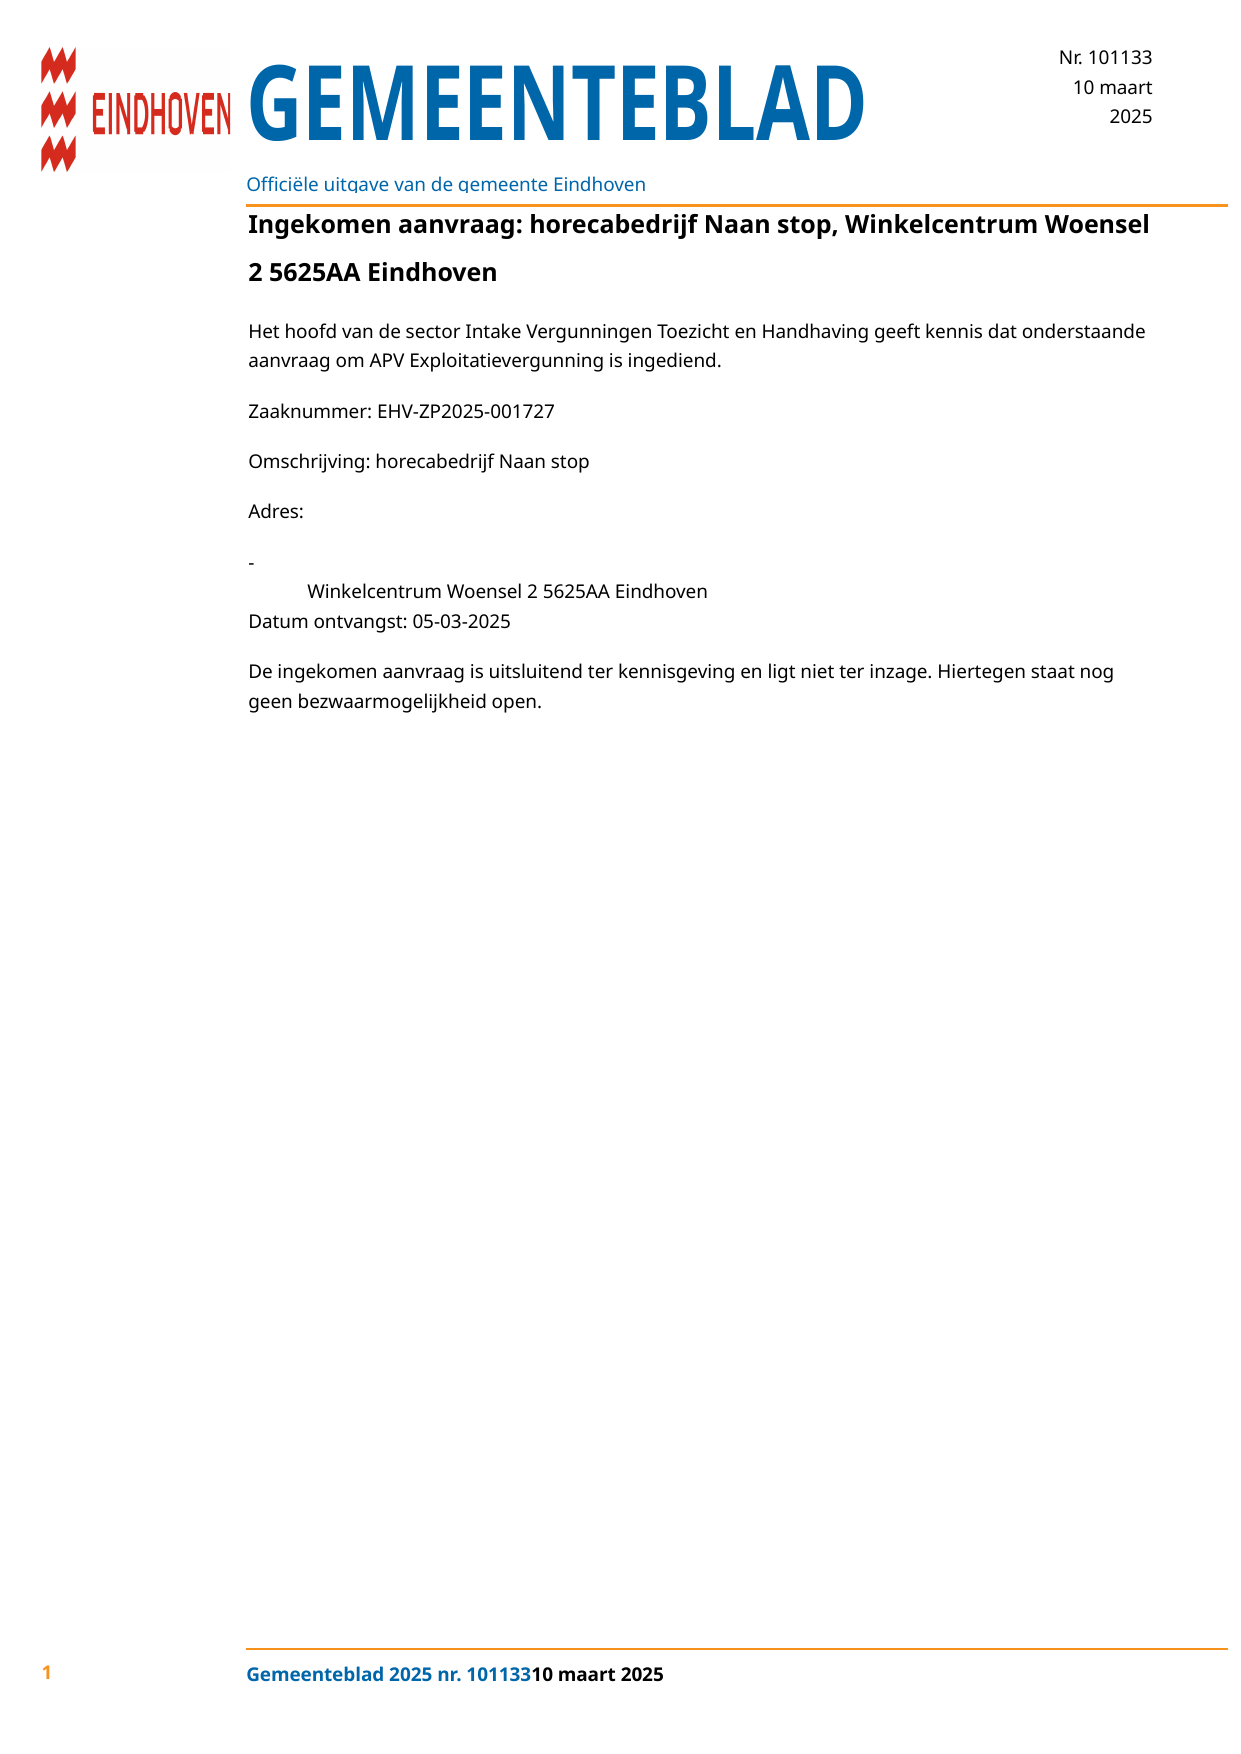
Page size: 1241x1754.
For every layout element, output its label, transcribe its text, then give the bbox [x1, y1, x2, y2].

text Zaaknummer: EHV-ZP2025-001727 [248, 398, 1152, 424]
list Winkelcentrum Woensel 2 5625AA Eindhoven [248, 579, 1152, 604]
picture [41, 47, 231, 172]
text Ingekomen aanvraag: horecabedrijf Naan stop, Winkelcentrum Woensel 2 5625AA Eindhoven [248, 207, 1152, 288]
text Adres: [248, 499, 1152, 524]
text Omschrijving: horecabedrijf Naan stop [248, 448, 1152, 474]
text Datum ontvangst: 05-03-2025 [248, 608, 1152, 634]
text De ingekomen aanvraag is uitsluitend ter kennisgeving en ligt niet ter inzage. Hiertegen staat nog geen bezwaarmogelijkheid open. [248, 659, 1152, 714]
text Het hoofd van de sector Intake Vergunningen Toezicht en Handhaving geeft kennis dat onderstaande aanvraag om APV Exploitatievergunning is ingediend. [248, 318, 1152, 373]
